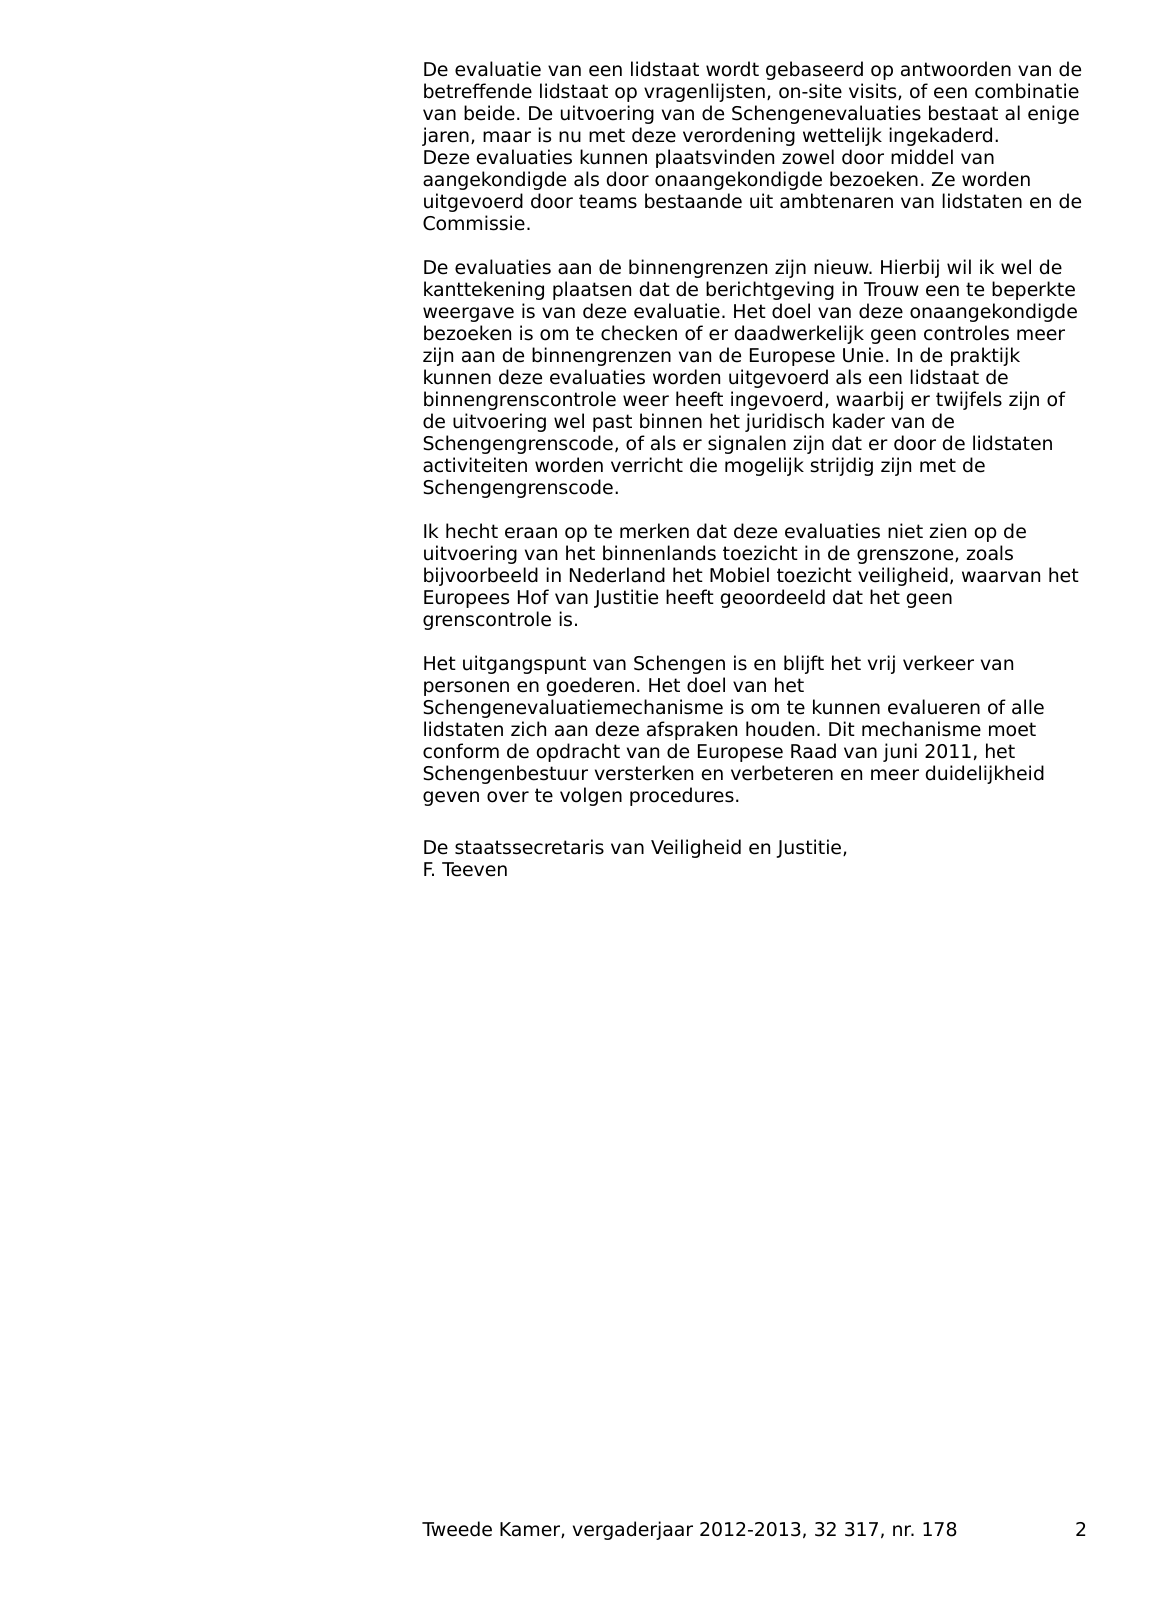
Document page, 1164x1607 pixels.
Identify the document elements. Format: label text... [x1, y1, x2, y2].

text Het uitgangspunt van Schengen is en blijft het vrij verkeer van personen en goederen. Het doel van het Schengenevaluatiemechanisme is om te kunnen evalueren of alle lidstaten zich aan deze afspraken houden. Dit mechanisme moet conform de opdracht van de Europese Raad van juni 2011, het Schengenbestuur versterken en verbeteren en meer duidelijkheid geven over te volgen procedures. [422, 653, 1087, 807]
text De evaluatie van een lidstaat wordt gebaseerd op antwoorden van de betreffende lidstaat op vragenlijsten, on-site visits, of een combinatie van beide. De uitvoering van de Schengenevaluaties bestaat al enige jaren, maar is nu met deze verordening wettelijk ingekaderd. [422, 59, 1087, 147]
text Ik hecht eraan op te merken dat deze evaluaties niet zien op de uitvoering van het binnenlands toezicht in de grenszone, zoals bijvoorbeeld in Nederland het Mobiel toezicht veiligheid, waarvan het Europees Hof van Justitie heeft geoordeeld dat het geen grenscontrole is. [422, 521, 1087, 631]
text De evaluaties aan de binnengrenzen zijn nieuw. Hierbij wil ik wel de kanttekening plaatsen dat de berichtgeving in Trouw een te beperkte weergave is van deze evaluatie. Het doel van deze onaangekondigde bezoeken is om te checken of er daadwerkelijk geen controles meer zijn aan de binnengrenzen van de Europese Unie. In de praktijk kunnen deze evaluaties worden uitgevoerd als een lidstaat de binnengrenscontrole weer heeft ingevoerd, waarbij er twijfels zijn of de uitvoering wel past binnen het juridisch kader van de Schengengrenscode, of als er signalen zijn dat er door de lidstaten activiteiten worden verricht die mogelijk strijdig zijn met de Schengengrenscode. [422, 257, 1087, 499]
text De staatssecretaris van Veiligheid en Justitie, F. Teeven [422, 837, 1087, 881]
text Deze evaluaties kunnen plaatsvinden zowel door middel van aangekondigde als door onaangekondigde bezoeken. Ze worden uitgevoerd door teams bestaande uit ambtenaren van lidstaten en de Commissie. [422, 147, 1087, 235]
